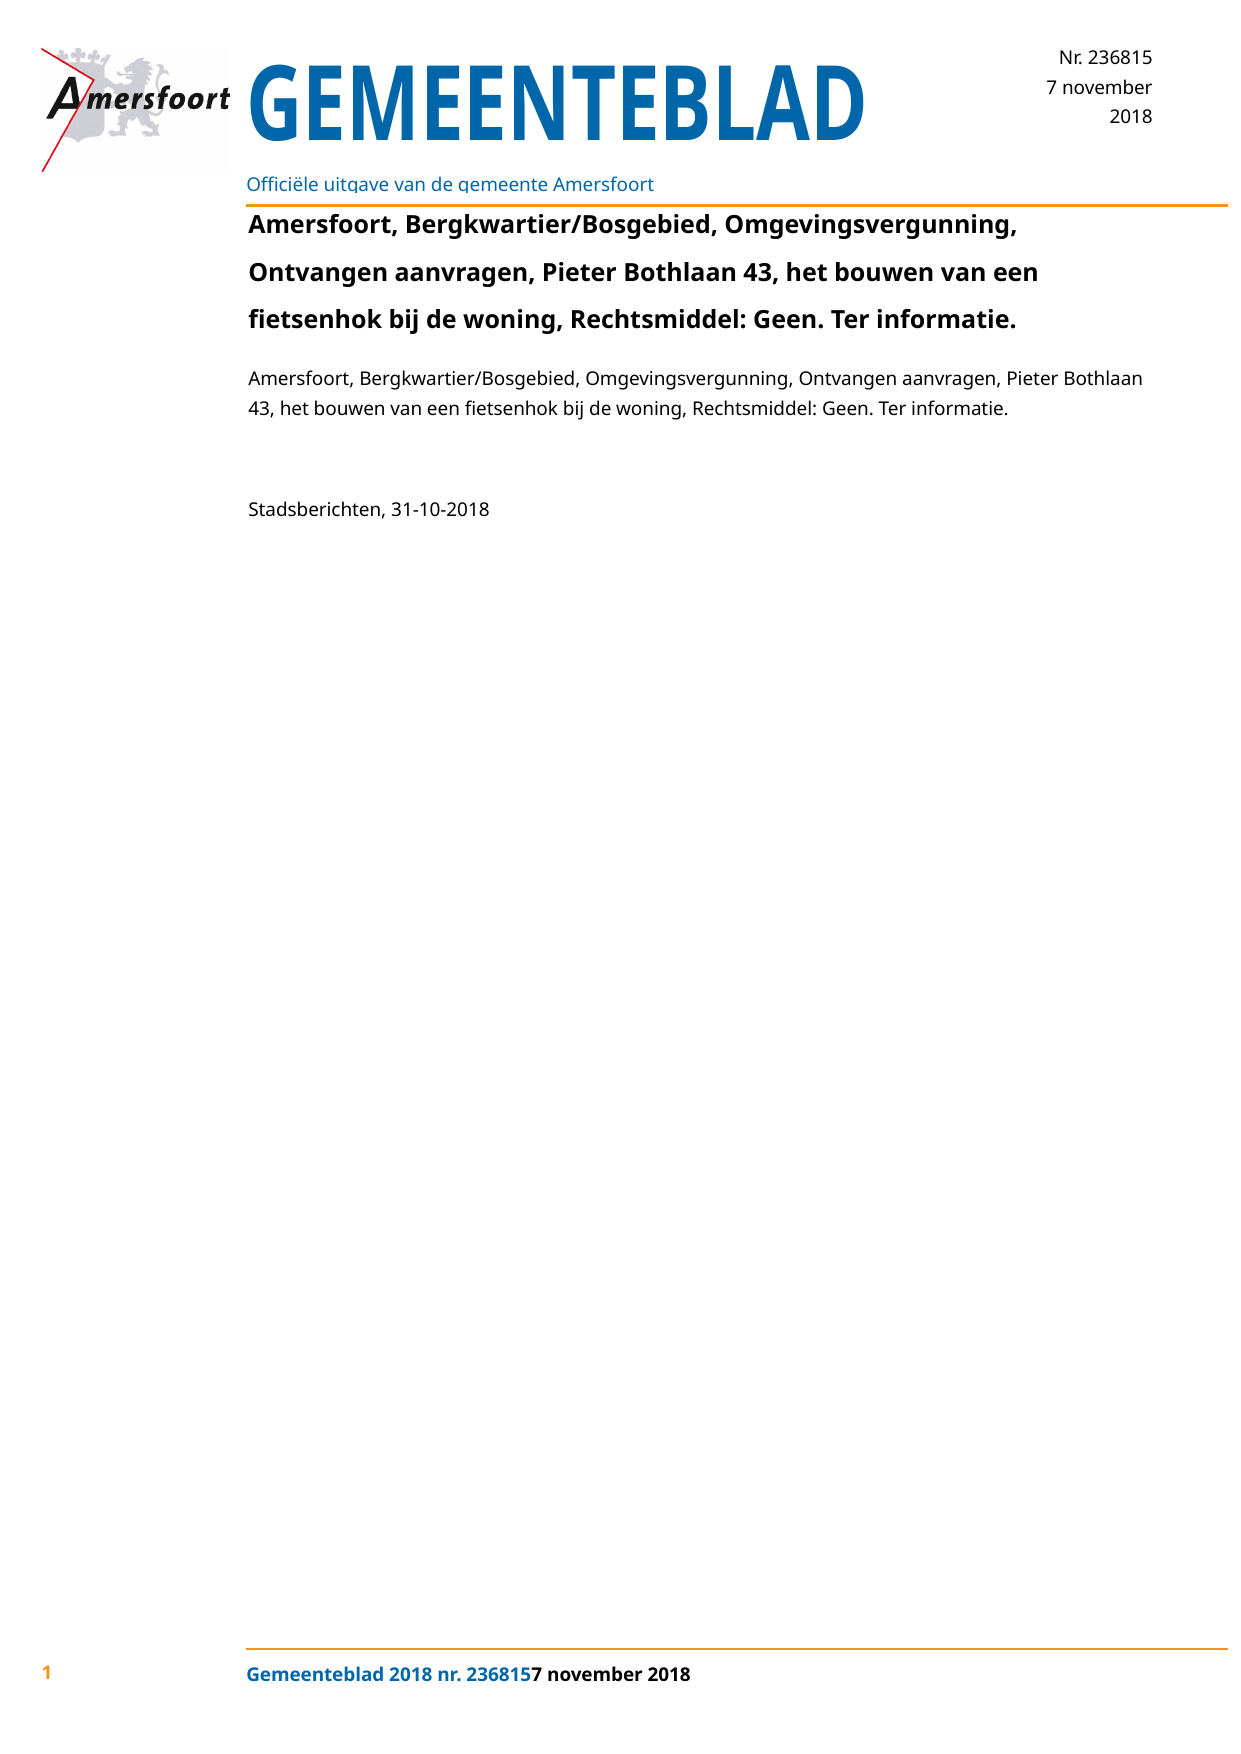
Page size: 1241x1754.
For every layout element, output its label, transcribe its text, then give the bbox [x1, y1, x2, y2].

text Stadsberichten, 31-10-2018 [248, 496, 1152, 522]
picture [41, 47, 231, 172]
text Amersfoort, Bergkwartier/Bosgebied, Omgevingsvergunning, Ontvangen aanvragen, Pieter Bothlaan 43, het bouwen van een fietsenhok bij de woning, Rechtsmiddel: Geen. Ter informatie. [248, 366, 1152, 421]
text Amersfoort, Bergkwartier/Bosgebied, Omgevingsvergunning, Ontvangen aanvragen, Pieter Bothlaan 43, het bouwen van een fietsenhok bij de woning, Rechtsmiddel: Geen. Ter informatie. [248, 207, 1152, 336]
